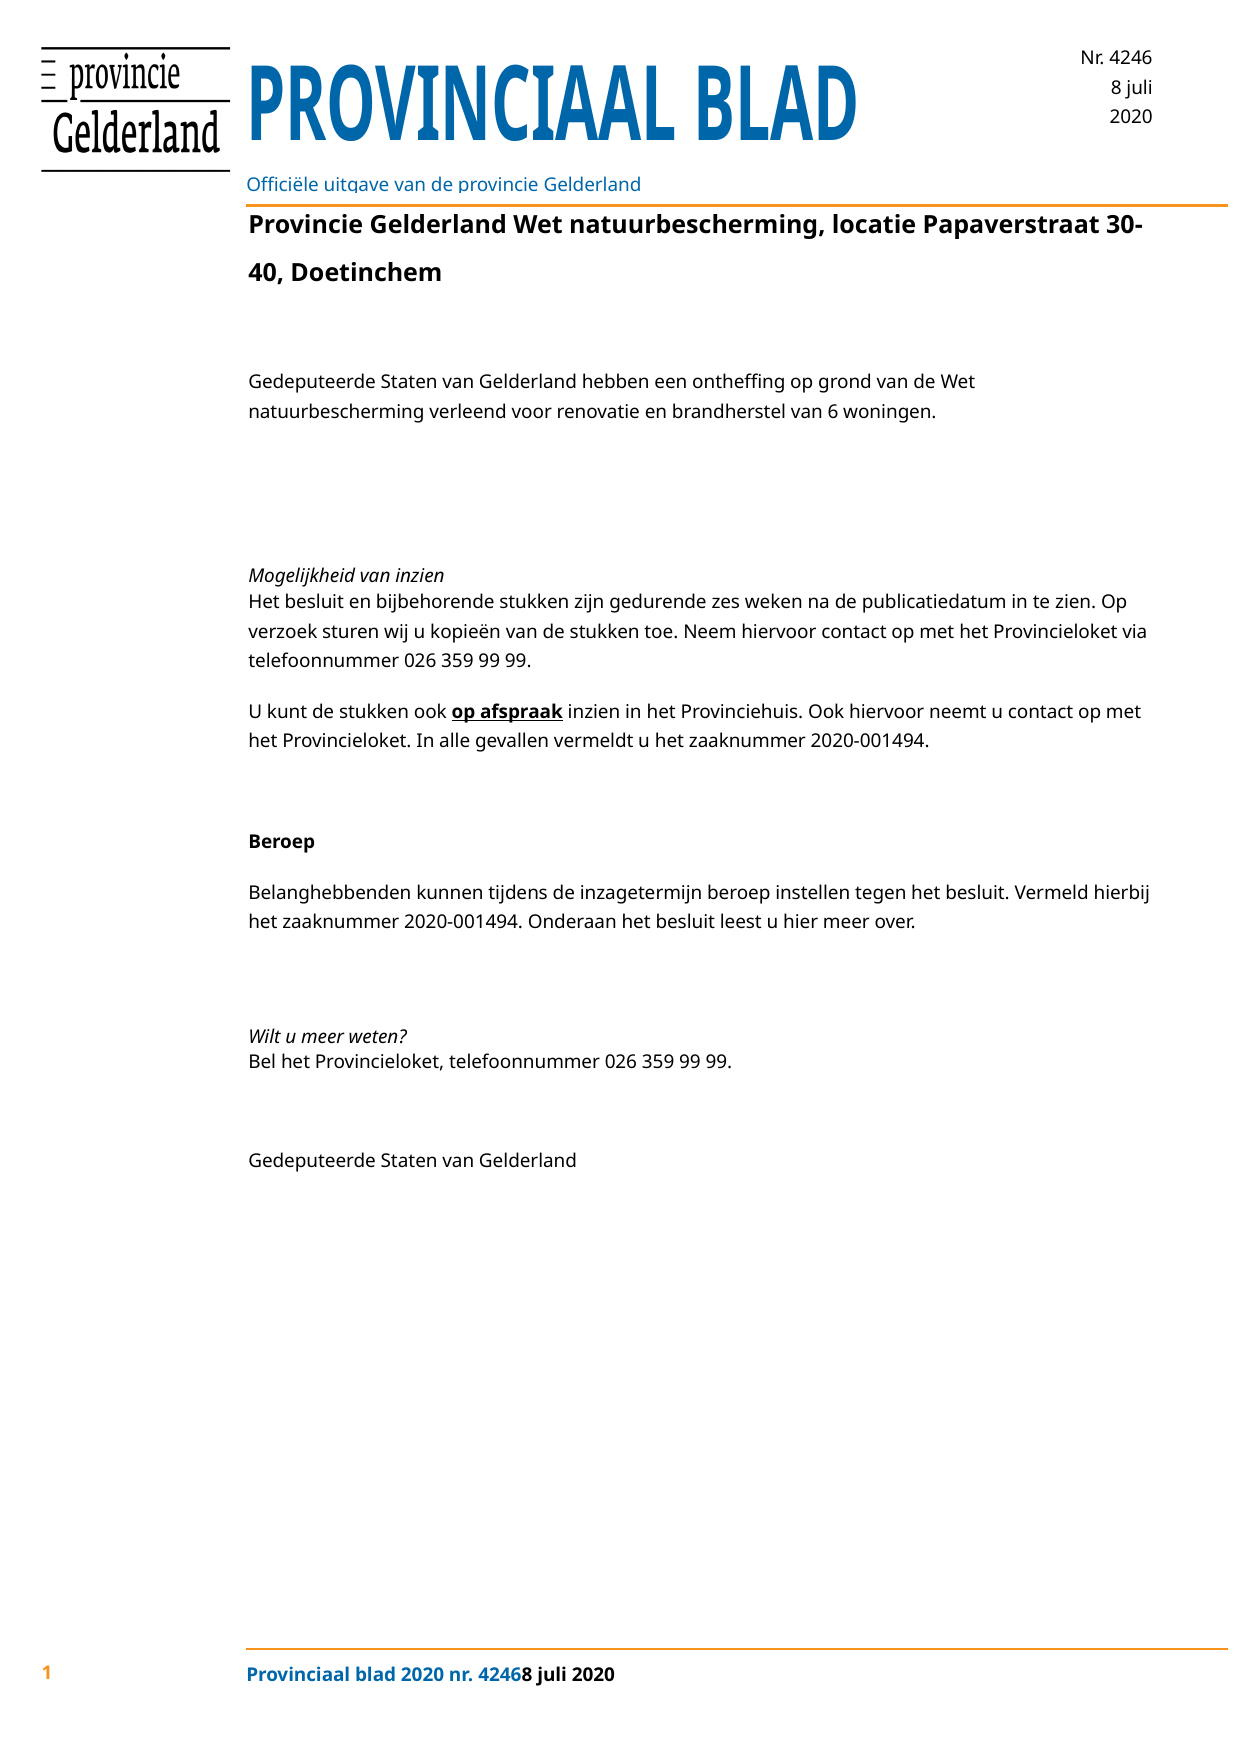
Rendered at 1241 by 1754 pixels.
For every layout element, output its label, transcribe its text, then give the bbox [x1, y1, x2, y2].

text Gedeputeerde Staten van Gelderland hebben een ontheffing op grond van de Wet natuurbescherming verleend voor renovatie en brandherstel van 6 woningen. [248, 368, 1152, 424]
picture [41, 47, 231, 172]
text Mogelijkheid van inzien [248, 563, 1152, 588]
text Wilt u meer weten? [248, 1023, 1152, 1048]
text Provincie Gelderland Wet natuurbescherming, locatie Papaverstraat 30-40, Doetinchem [248, 207, 1152, 288]
text Het besluit en bijbehorende stukken zijn gedurende zes weken na de publicatiedatum in te zien. Op verzoek sturen wij u kopieën van de stukken toe. Neem hiervoor contact op met het Provincieloket via telefoonnummer 026 359 99 99. [248, 588, 1152, 673]
text U kunt de stukken ook op afspraak inzien in het Provinciehuis. Ook hiervoor neemt u contact op met het Provincieloket. In alle gevallen vermeldt u het zaaknummer 2020-001494. [248, 698, 1152, 753]
text Belanghebbenden kunnen tijdens de inzagetermijn beroep instellen tegen het besluit. Vermeld hierbij het zaaknummer 2020-001494. Onderaan het besluit leest u hier meer over. [248, 879, 1152, 934]
text Bel het Provincieloket, telefoonnummer 026 359 99 99. [248, 1048, 1152, 1074]
text Beroep [248, 828, 1152, 854]
text Gedeputeerde Staten van Gelderland [248, 1147, 1152, 1172]
